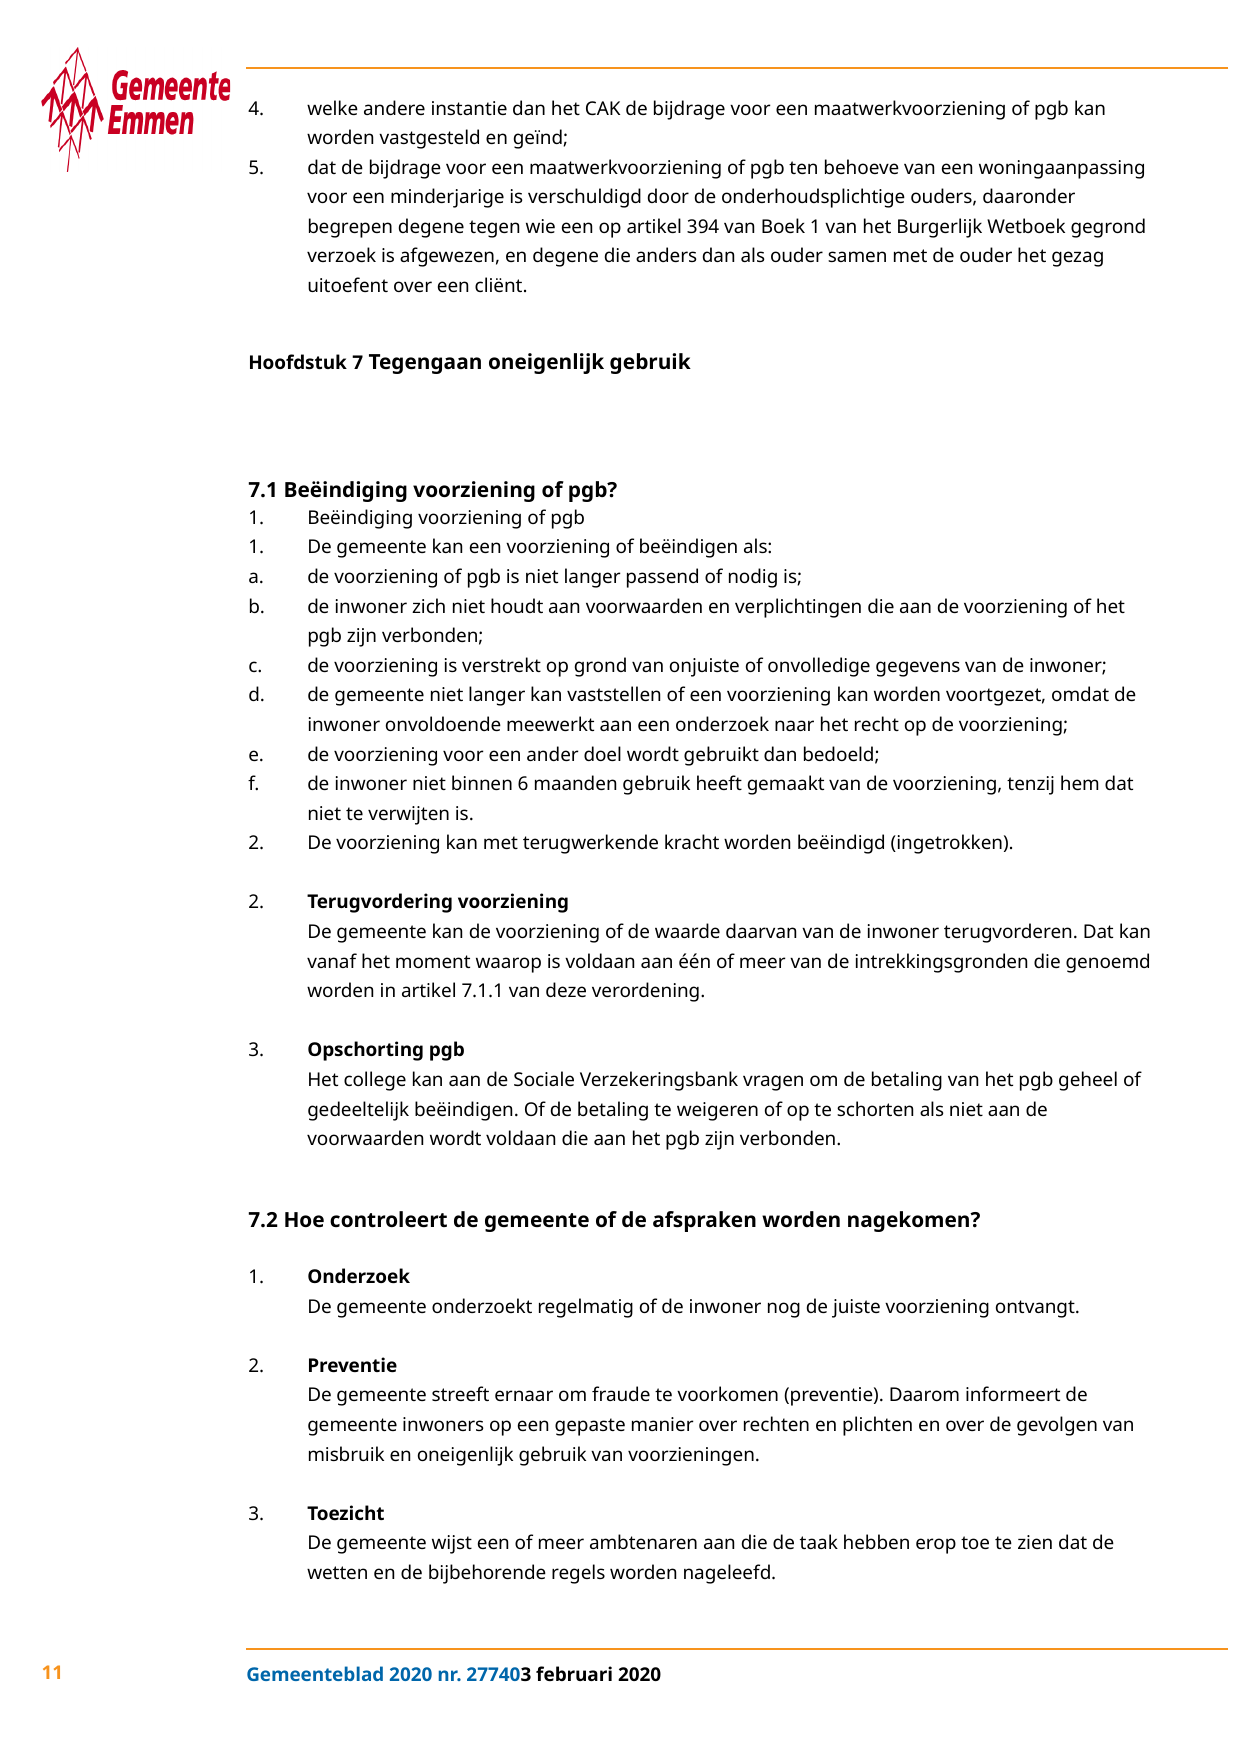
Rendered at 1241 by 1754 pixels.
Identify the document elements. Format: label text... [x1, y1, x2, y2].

list Onderzoek [248, 1263, 1152, 1289]
picture [41, 47, 231, 172]
list De gemeente wijst een of meer ambtenaren aan die de taak hebben erop toe te zien dat de wetten en de bijbehorende regels worden nageleefd. [248, 1529, 1152, 1585]
list welke andere instantie dan het CAK de bijdrage voor een maatwerkvoorziening of pgb kan worden vastgesteld en geïnd; [248, 95, 1152, 150]
list Beëindiging voorziening of pgb [248, 504, 1152, 530]
list de gemeente niet langer kan vaststellen of een voorziening kan worden voortgezet, omdat de inwoner onvoldoende meewerkt aan een onderzoek naar het recht op de voorziening; [248, 682, 1152, 737]
list de voorziening of pgb is niet langer passend of nodig is; [248, 563, 1152, 589]
list De voorziening kan met terugwerkende kracht worden beëindigd (ingetrokken). [248, 829, 1152, 855]
list de voorziening is verstrekt op grond van onjuiste of onvolledige gegevens van de inwoner; [248, 652, 1152, 678]
list De gemeente onderzoekt regelmatig of de inwoner nog de juiste voorziening ontvangt. [248, 1293, 1152, 1319]
list Terugvordering voorziening [248, 889, 1152, 914]
list de voorziening voor een ander doel wordt gebruikt dan bedoeld; [248, 741, 1152, 766]
list Opschorting pgb [248, 1037, 1152, 1062]
list Het college kan aan de Sociale Verzekeringsbank vragen om de betaling van het pgb geheel of gedeeltelijk beëindigen. Of de betaling te weigeren of op te schorten als niet aan de voorwaarden wordt voldaan die aan het pgb zijn verbonden. [248, 1066, 1152, 1151]
text 7.1 Beëindiging voorziening of pgb? [248, 476, 1152, 504]
list de inwoner niet binnen 6 maanden gebruik heeft gemaakt van de voorziening, tenzij hem dat niet te verwijten is. [248, 770, 1152, 826]
list Preventie [248, 1352, 1152, 1378]
text 7.2 Hoe controleert de gemeente of de afspraken worden nagekomen? [248, 1205, 1152, 1234]
list de inwoner zich niet houdt aan voorwaarden en verplichtingen die aan de voorziening of het pgb zijn verbonden; [248, 593, 1152, 648]
text Hoofdstuk 7 Tegengaan oneigenlijk gebruik [248, 347, 1152, 376]
list dat de bijdrage voor een maatwerkvoorziening of pgb ten behoeve van een woningaanpassing voor een minderjarige is verschuldigd door de onderhoudsplichtige ouders, daaronder begrepen degene tegen wie een op artikel 394 van Boek 1 van het Burgerlijk Wetboek gegrond verzoek is afgewezen, en degene die anders dan als ouder samen met de ouder het gezag uitoefent over een cliënt. [248, 154, 1152, 298]
list Toezicht [248, 1500, 1152, 1526]
list De gemeente kan een voorziening of beëindigen als: [248, 534, 1152, 559]
list De gemeente streeft ernaar om fraude te voorkomen (preventie). Daarom informeert de gemeente inwoners op een gepaste manier over rechten en plichten en over de gevolgen van misbruik en oneigenlijk gebruik van voorzieningen. [248, 1382, 1152, 1467]
list De gemeente kan de voorziening of de waarde daarvan van de inwoner terugvorderen. Dat kan vanaf het moment waarop is voldaan aan één of meer van de intrekkingsgronden die genoemd worden in artikel 7.1.1 van deze verordening. [248, 918, 1152, 1003]
